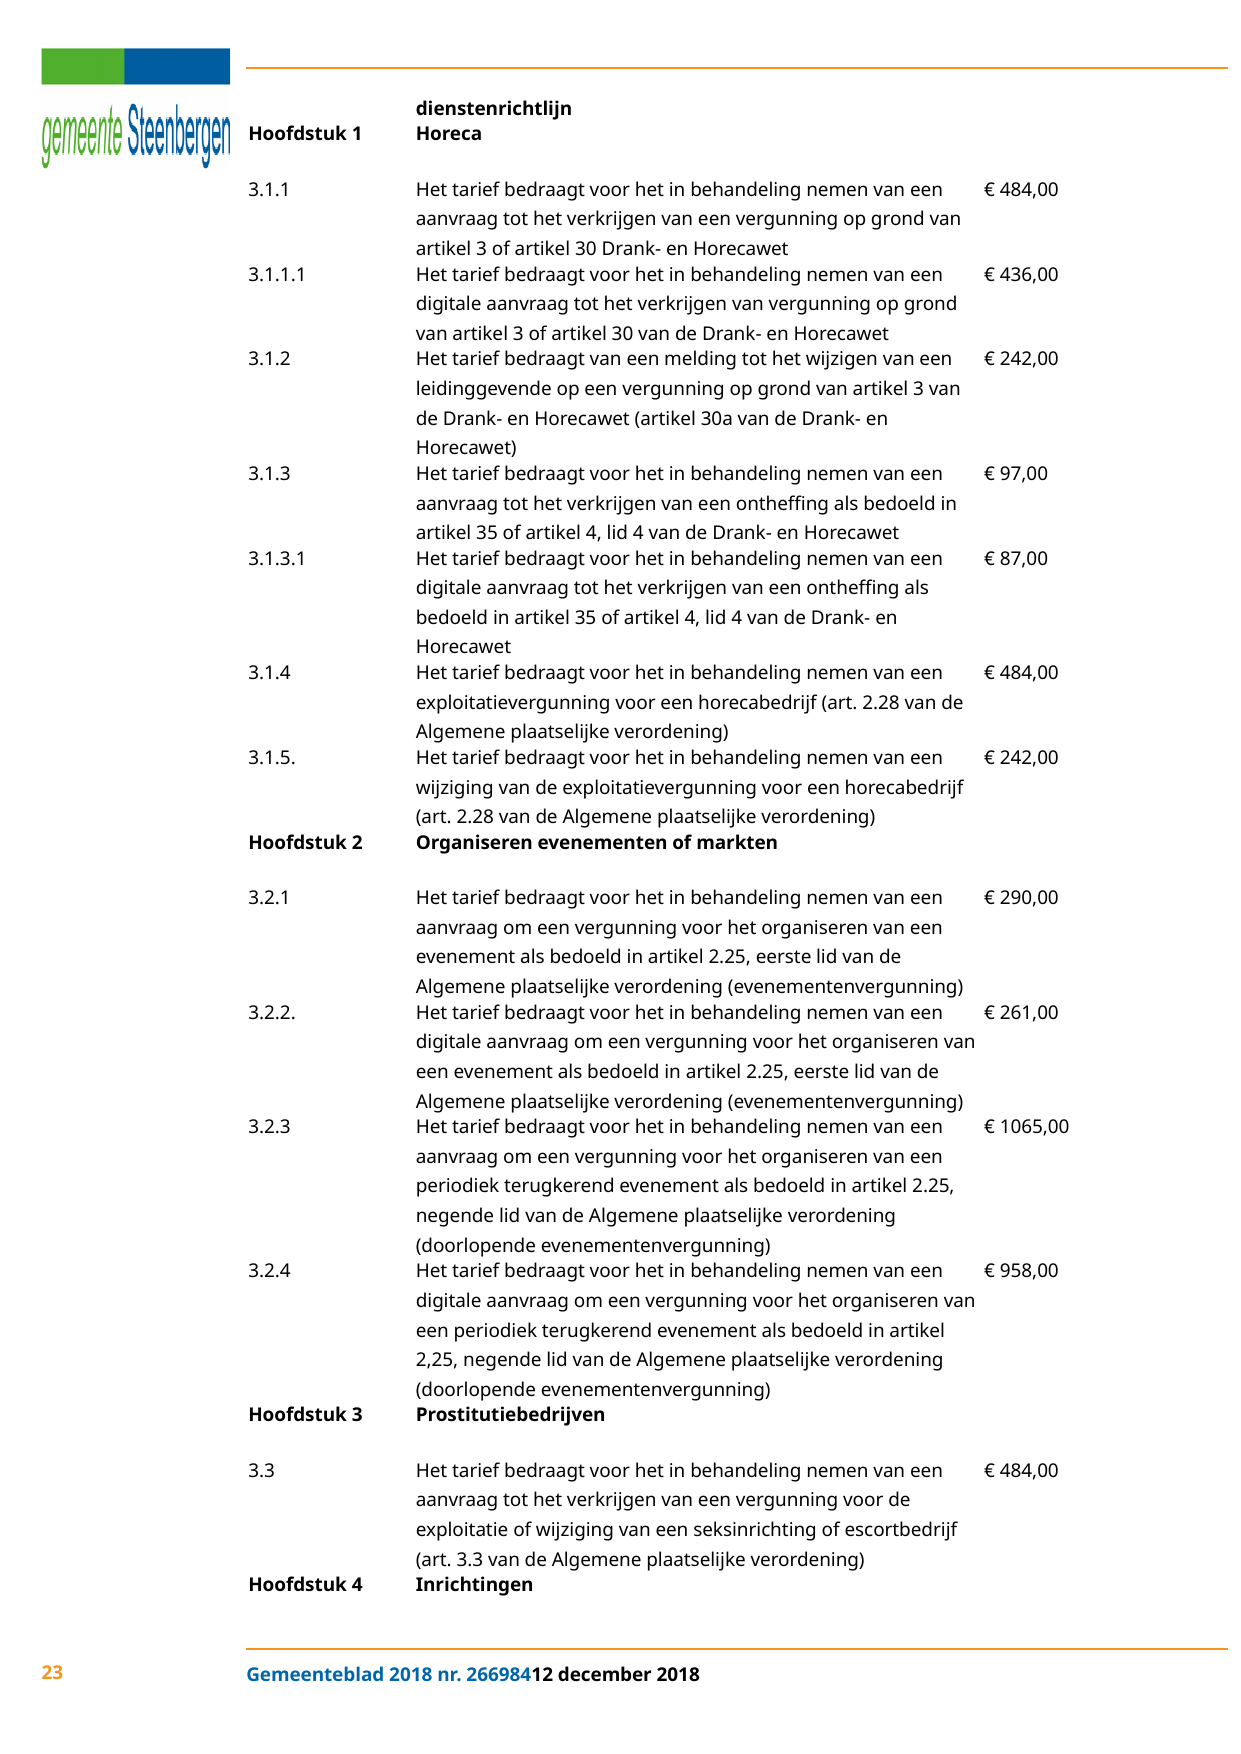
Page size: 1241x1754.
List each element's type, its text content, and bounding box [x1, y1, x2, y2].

table_cell 3.2.4 [248, 1258, 416, 1402]
table_cell Het tarief bedraagt voor het in behandeling nemen van een wijziging van de exploitatievergunning voor een horecabedrijf (art. 2.28 van de Algemene plaatselijke verordening) [416, 744, 984, 829]
table_cell 3.1.1 [248, 176, 416, 261]
table_cell € 97,00 [984, 460, 1152, 545]
table_cell Het tarief bedraagt voor het in behandeling nemen van een aanvraag tot het verkrijgen van een vergunning op grond van artikel 3 of artikel 30 Drank- en Horecawet [416, 176, 984, 261]
table_cell Het tarief bedraagt voor het in behandeling nemen van een aanvraag om een vergunning voor het organiseren van een periodiek terugkerend evenement als bedoeld in artikel 2.25, negende lid van de Algemene plaatselijke verordening (doorlopende evenementenvergunning) [416, 1114, 984, 1258]
table_cell 3.1.2 [248, 346, 416, 460]
table_cell 3.1.3 [248, 460, 416, 545]
table_cell Het tarief bedraagt voor het in behandeling nemen van een digitale aanvraag tot het verkrijgen van een ontheffing als bedoeld in artikel 35 of artikel 4, lid 4 van de Drank- en Horecawet [416, 545, 984, 659]
table_cell [984, 829, 1152, 884]
table_cell Horeca [416, 121, 984, 176]
table_cell € 242,00 [984, 744, 1152, 829]
table_cell € 958,00 [984, 1258, 1152, 1402]
table_cell Het tarief bedraagt van een melding tot het wijzigen van een leidinggevende op een vergunning op grond van artikel 3 van de Drank- en Horecawet (artikel 30a van de Drank- en Horecawet) [416, 346, 984, 460]
table_cell dienstenrichtlijn [416, 95, 984, 121]
table_cell Inrichtingen [416, 1571, 984, 1597]
table_cell Het tarief bedraagt voor het in behandeling nemen van een aanvraag tot het verkrijgen van een vergunning voor de exploitatie of wijziging van een seksinrichting of escortbedrijf (art. 3.3 van de Algemene plaatselijke verordening) [416, 1457, 984, 1571]
table_cell € 87,00 [984, 545, 1152, 659]
table_cell [984, 1402, 1152, 1457]
table_cell Hoofdstuk 2 [248, 829, 416, 884]
table_cell € 436,00 [984, 261, 1152, 346]
table_cell 3.1.3.1 [248, 545, 416, 659]
table_cell € 484,00 [984, 660, 1152, 744]
table_cell Organiseren evenementen of markten [416, 829, 984, 884]
table_cell 3.1.4 [248, 660, 416, 744]
table_cell [984, 121, 1152, 176]
table_cell Het tarief bedraagt voor het in behandeling nemen van een digitale aanvraag om een vergunning voor het organiseren van een evenement als bedoeld in artikel 2.25, eerste lid van de Algemene plaatselijke verordening (evenementenvergunning) [416, 999, 984, 1113]
table_cell [248, 95, 416, 121]
table_cell € 1065,00 [984, 1114, 1152, 1258]
table_cell Prostitutiebedrijven [416, 1402, 984, 1457]
table_cell 3.2.2. [248, 999, 416, 1113]
table_cell € 484,00 [984, 1457, 1152, 1571]
table_cell Hoofdstuk 4 [248, 1571, 416, 1597]
table_cell 3.2.1 [248, 885, 416, 999]
table_cell [984, 95, 1152, 121]
table_cell € 242,00 [984, 346, 1152, 460]
table_cell € 261,00 [984, 999, 1152, 1113]
table_cell Hoofdstuk 1 [248, 121, 416, 176]
table_cell Het tarief bedraagt voor het in behandeling nemen van een exploitatievergunning voor een horecabedrijf (art. 2.28 van de Algemene plaatselijke verordening) [416, 660, 984, 744]
table_cell Hoofdstuk 3 [248, 1402, 416, 1457]
picture [41, 47, 231, 172]
table_cell 3.2.3 [248, 1114, 416, 1258]
table_cell € 290,00 [984, 885, 1152, 999]
table_cell [984, 1571, 1152, 1597]
table_cell 3.1.5. [248, 744, 416, 829]
table_cell € 484,00 [984, 176, 1152, 261]
table_cell Het tarief bedraagt voor het in behandeling nemen van een aanvraag tot het verkrijgen van een ontheffing als bedoeld in artikel 35 of artikel 4, lid 4 van de Drank- en Horecawet [416, 460, 984, 545]
table_cell Het tarief bedraagt voor het in behandeling nemen van een aanvraag om een vergunning voor het organiseren van een evenement als bedoeld in artikel 2.25, eerste lid van de Algemene plaatselijke verordening (evenementenvergunning) [416, 885, 984, 999]
table_cell 3.1.1.1 [248, 261, 416, 346]
table_cell Het tarief bedraagt voor het in behandeling nemen van een digitale aanvraag tot het verkrijgen van vergunning op grond van artikel 3 of artikel 30 van de Drank- en Horecawet [416, 261, 984, 346]
table_cell Het tarief bedraagt voor het in behandeling nemen van een digitale aanvraag om een vergunning voor het organiseren van een periodiek terugkerend evenement als bedoeld in artikel 2,25, negende lid van de Algemene plaatselijke verordening (doorlopende evenementenvergunning) [416, 1258, 984, 1402]
table_cell 3.3 [248, 1457, 416, 1571]
